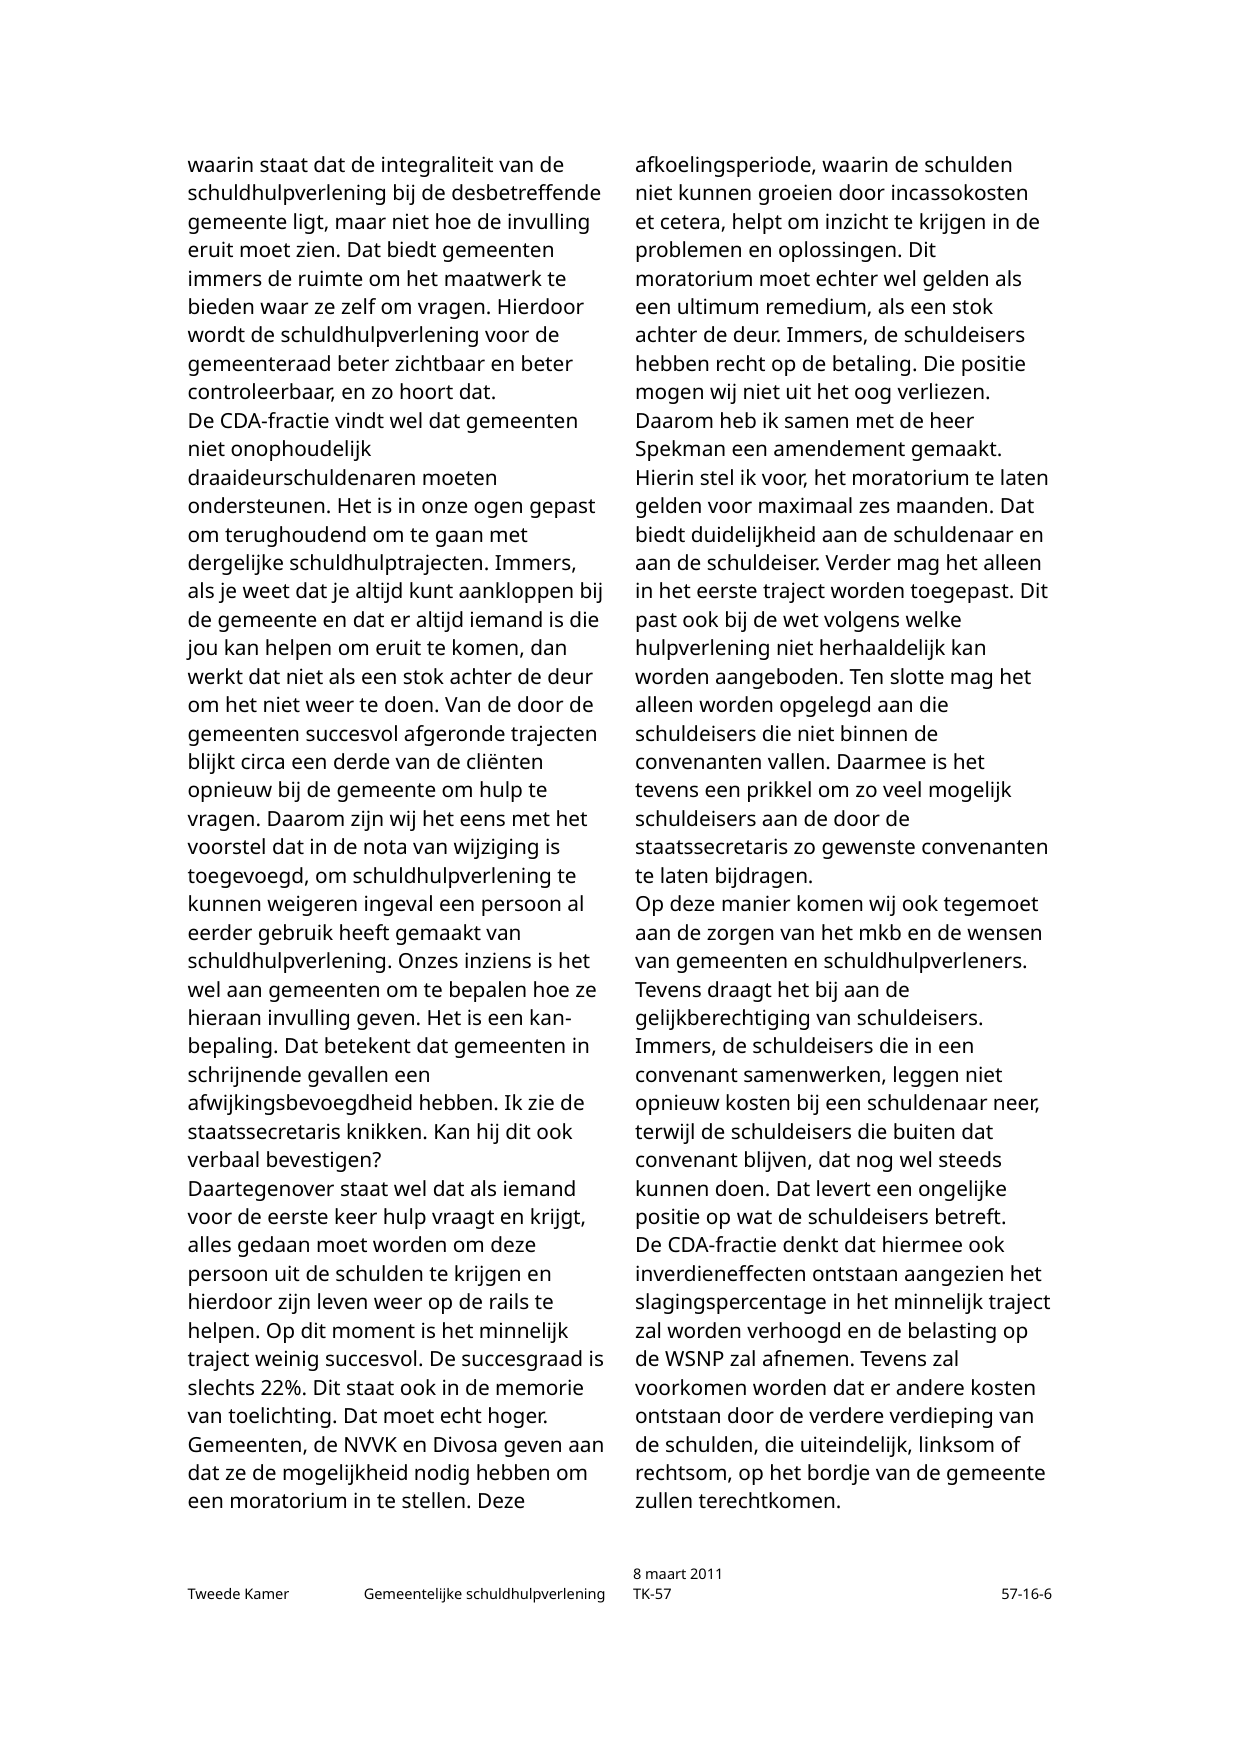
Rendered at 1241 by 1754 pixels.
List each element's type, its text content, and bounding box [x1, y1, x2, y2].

text waarin staat dat de integraliteit van de schuldhulpverlening bij de desbetreffende gemeente ligt, maar niet hoe de invulling eruit moet zien. Dat biedt gemeenten immers de ruimte om het maatwerk te bieden waar ze zelf om vragen. Hierdoor wordt de schuldhulpverlening voor de gemeenteraad beter zichtbaar en beter controleerbaar, en zo hoort dat. [187, 150, 605, 406]
text Daarom heb ik samen met de heer Spekman een amendement gemaakt. Hierin stel ik voor, het moratorium te laten gelden voor maximaal zes maanden. Dat biedt duidelijkheid aan de schuldenaar en aan de schuldeiser. Verder mag het alleen in het eerste traject worden toegepast. Dit past ook bij de wet volgens welke hulpverlening niet herhaaldelijk kan worden aangeboden. Ten slotte mag het alleen worden opgelegd aan die schuldeisers die niet binnen de convenanten vallen. Daarmee is het tevens een prikkel om zo veel mogelijk schuldeisers aan de door de staatssecretaris zo gewenste convenanten te laten bijdragen. [635, 406, 1053, 889]
text De CDA-fractie vindt wel dat gemeenten niet onophoudelijk draaideurschuldenaren moeten ondersteunen. Het is in onze ogen gepast om terughoudend om te gaan met dergelijke schuldhulptrajecten. Immers, als je weet dat je altijd kunt aankloppen bij de gemeente en dat er altijd iemand is die jou kan helpen om eruit te komen, dan werkt dat niet als een stok achter de deur om het niet weer te doen. Van de door de gemeenten succesvol afgeronde trajecten blijkt circa een derde van de cliënten opnieuw bij de gemeente om hulp te vragen. Daarom zijn wij het eens met het voorstel dat in de nota van wijziging is toegevoegd, om schuldhulpverlening te kunnen weigeren ingeval een persoon al eerder gebruik heeft gemaakt van schuldhulpverlening. Onzes inziens is het wel aan gemeenten om te bepalen hoe ze hieraan invulling geven. Het is een kan-bepaling. Dat betekent dat gemeenten in schrijnende gevallen een afwijkingsbevoegdheid hebben. Ik zie de staatssecretaris knikken. Kan hij dit ook verbaal bevestigen? [187, 406, 605, 1174]
text De CDA-fractie denkt dat hiermee ook inverdieneffecten ontstaan aangezien het slagingspercentage in het minnelijk traject zal worden verhoogd en de belasting op de WSNP zal afnemen. Tevens zal voorkomen worden dat er andere kosten ontstaan door de verdere verdieping van de schulden, die uiteindelijk, linksom of rechtsom, op het bordje van de gemeente zullen terechtkomen. [635, 1231, 1053, 1515]
text Daartegenover staat wel dat als iemand voor de eerste keer hulp vraagt en krijgt, alles gedaan moet worden om deze persoon uit de schulden te krijgen en hierdoor zijn leven weer op de rails te helpen. Op dit moment is het minnelijk traject weinig succesvol. De succesgraad is slechts 22%. Dit staat ook in de memorie van toelichting. Dat moet echt hoger. Gemeenten, de NVVK en Divosa geven aan dat ze de mogelijkheid nodig hebben om een moratorium in te stellen. Deze [187, 1174, 605, 1515]
text afkoelingsperiode, waarin de schulden niet kunnen groeien door incassokosten et cetera, helpt om inzicht te krijgen in de problemen en oplossingen. Dit moratorium moet echter wel gelden als een ultimum remedium, als een stok achter de deur. Immers, de schuldeisers hebben recht op de betaling. Die positie mogen wij niet uit het oog verliezen. [635, 150, 1053, 406]
text Op deze manier komen wij ook tegemoet aan de zorgen van het mkb en de wensen van gemeenten en schuldhulpverleners. Tevens draagt het bij aan de gelijkberechtiging van schuldeisers. Immers, de schuldeisers die in een convenant samenwerken, leggen niet opnieuw kosten bij een schuldenaar neer, terwijl de schuldeisers die buiten dat convenant blijven, dat nog wel steeds kunnen doen. Dat levert een ongelijke positie op wat de schuldeisers betreft. [635, 889, 1053, 1231]
